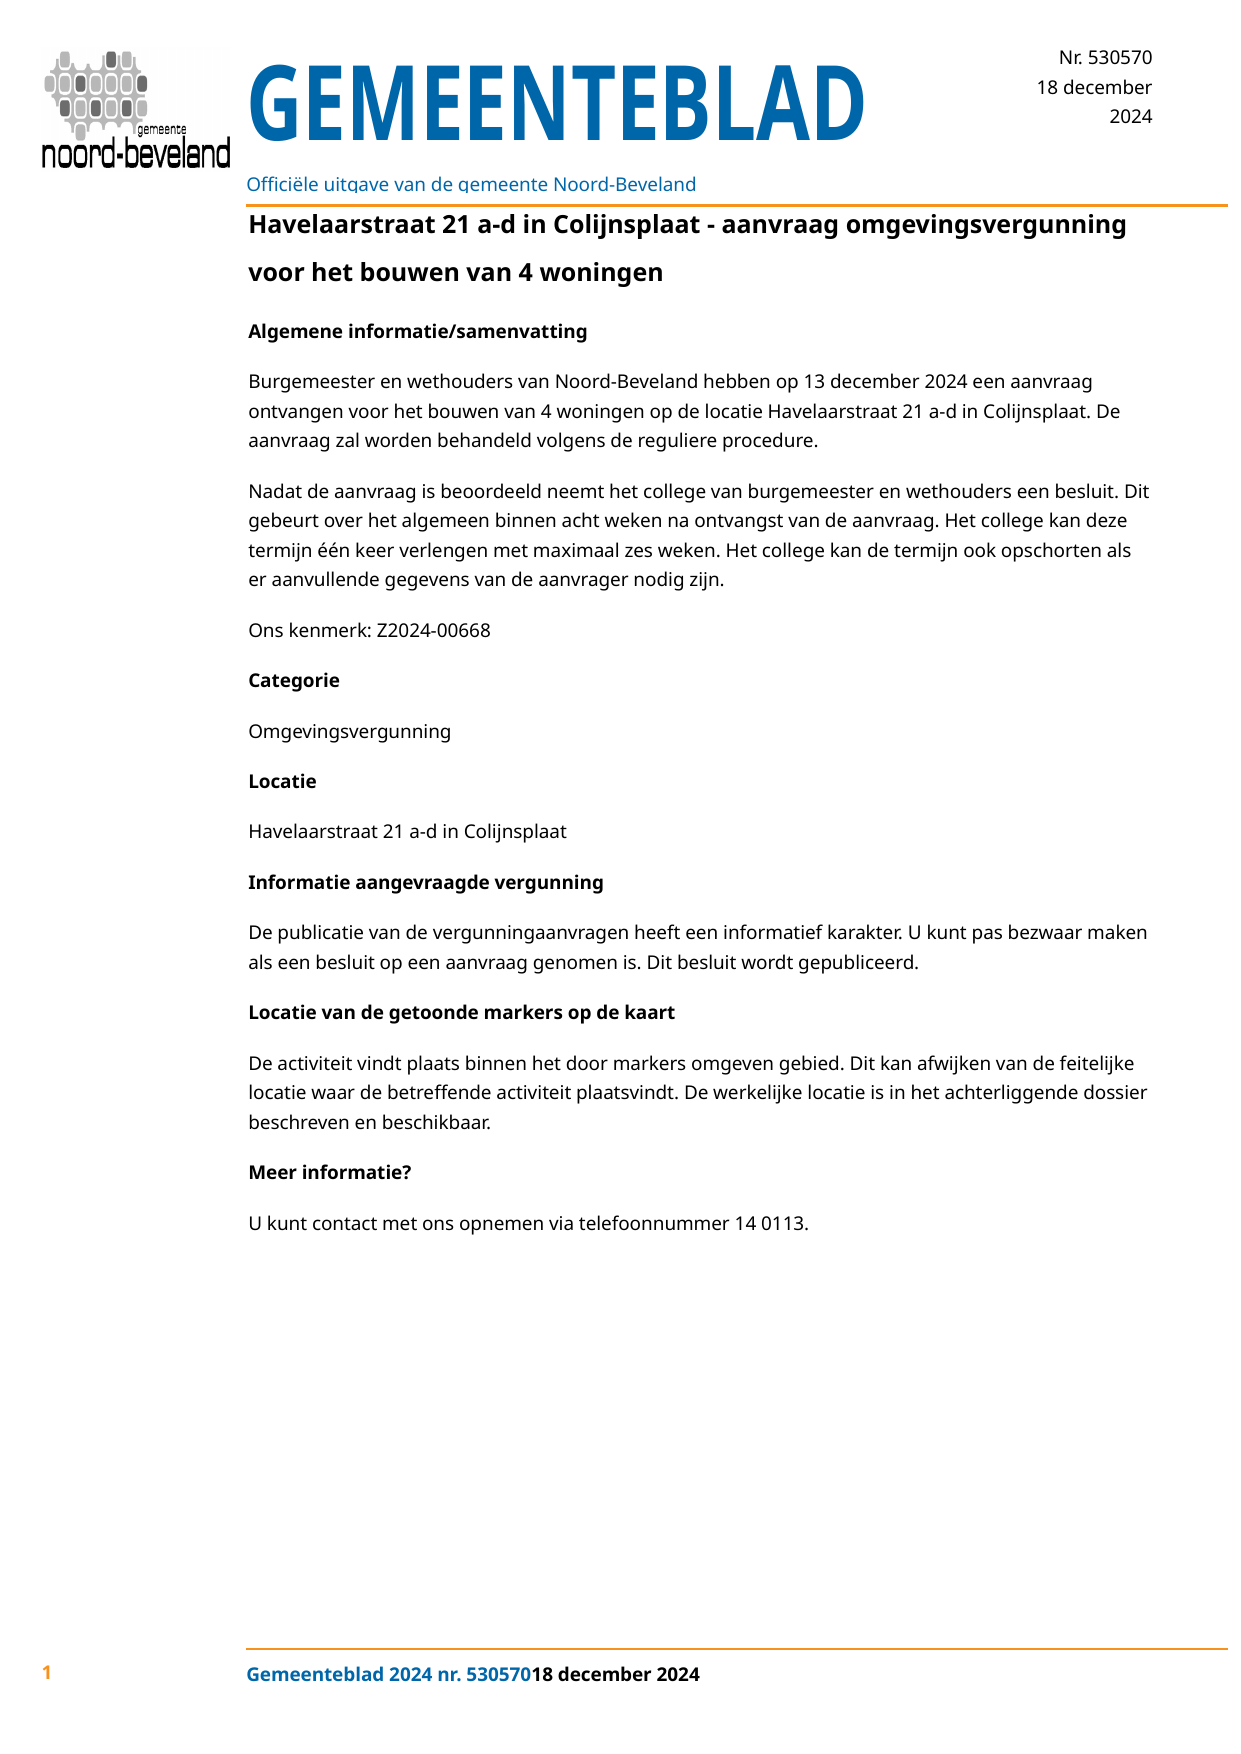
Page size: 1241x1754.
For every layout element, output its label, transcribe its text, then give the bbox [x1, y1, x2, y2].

text Havelaarstraat 21 a-d in Colijnsplaat - aanvraag omgevingsvergunning voor het bouwen van 4 woningen [248, 207, 1152, 288]
text Havelaarstraat 21 a-d in Colijnsplaat [248, 819, 1152, 844]
text Categorie [248, 667, 1152, 693]
text De publicatie van de vergunningaanvragen heeft een informatief karakter. U kunt pas bezwaar maken als een besluit op een aanvraag genomen is. Dit besluit wordt gepubliceerd. [248, 919, 1152, 975]
text De activiteit vindt plaats binnen het door markers omgeven gebied. Dit kan afwijken van de feitelijke locatie waar de betreffende activiteit plaatsvindt. De werkelijke locatie is in het achterliggende dossier beschreven en beschikbaar. [248, 1050, 1152, 1135]
text U kunt contact met ons opnemen via telefoonnummer 14 0113. [248, 1210, 1152, 1236]
text Locatie van de getoonde markers op de kaart [248, 999, 1152, 1025]
text Omgevingsvergunning [248, 718, 1152, 744]
text Ons kenmerk: Z2024-00668 [248, 617, 1152, 643]
text Locatie [248, 768, 1152, 794]
text Nadat de aanvraag is beoordeeld neemt het college van burgemeester en wethouders een besluit. Dit gebeurt over het algemeen binnen acht weken na ontvangst van de aanvraag. Het college kan deze termijn één keer verlengen met maximaal zes weken. Het college kan de termijn ook opschorten als er aanvullende gegevens van de aanvrager nodig zijn. [248, 478, 1152, 592]
text Algemene informatie/samenvatting [248, 318, 1152, 344]
picture [41, 47, 231, 172]
text Burgemeester en wethouders van Noord-Beveland hebben op 13 december 2024 een aanvraag ontvangen voor het bouwen van 4 woningen op de locatie Havelaarstraat 21 a-d in Colijnsplaat. De aanvraag zal worden behandeld volgens de reguliere procedure. [248, 368, 1152, 453]
text Informatie aangevraagde vergunning [248, 869, 1152, 895]
text Meer informatie? [248, 1159, 1152, 1185]
